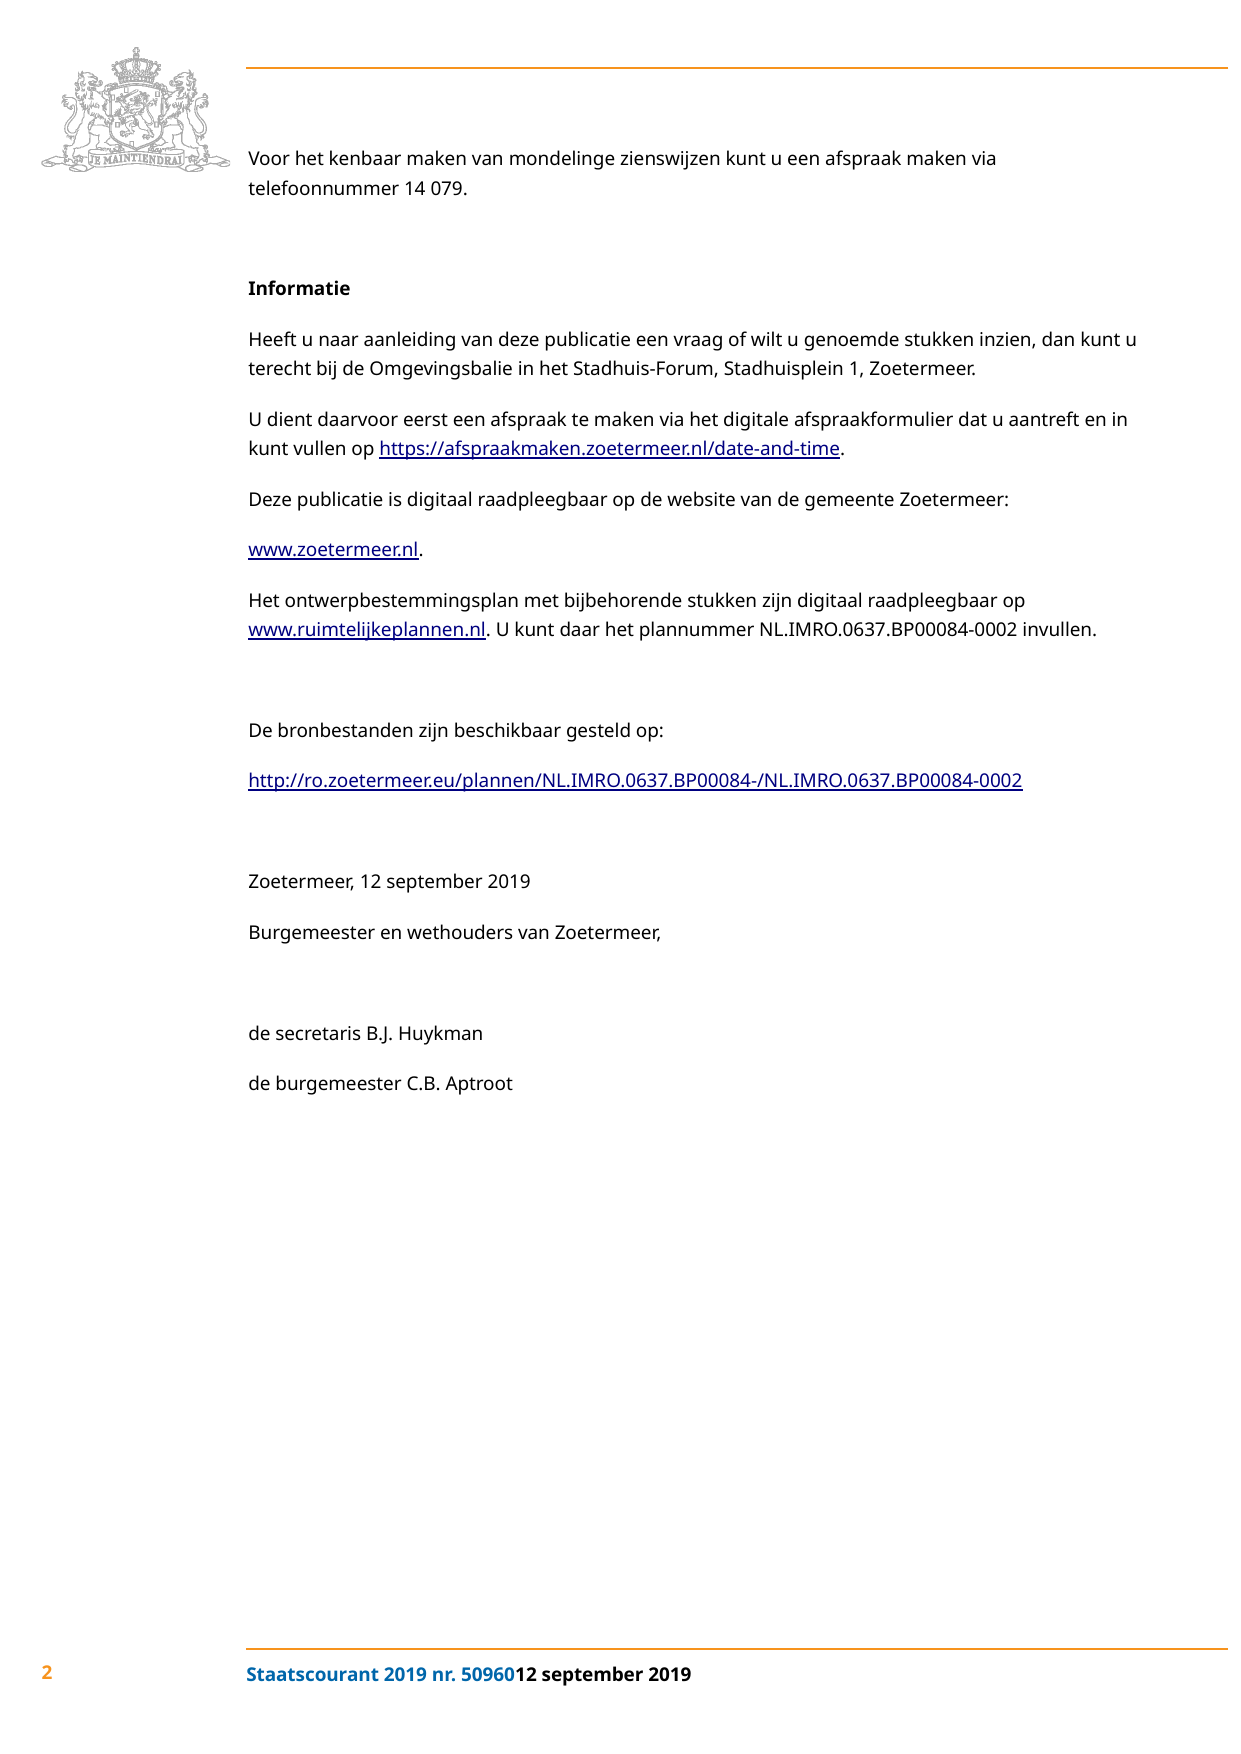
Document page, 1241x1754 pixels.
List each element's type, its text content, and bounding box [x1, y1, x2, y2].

text U dient daarvoor eerst een afspraak te maken via het digitale afspraakformulier dat u aantreft en in kunt vullen op https://afspraakmaken.zoetermeer.nl/date-and-time. [248, 406, 1152, 461]
text De bronbestanden zijn beschikbaar gesteld op: [248, 717, 1152, 743]
text de secretaris B.J. Huykman [248, 1020, 1152, 1046]
text Deze publicatie is digitaal raadpleegbaar op de website van de gemeente Zoetermeer: [248, 486, 1152, 512]
text Zoetermeer, 12 september 2019 [248, 868, 1152, 894]
text Informatie [248, 276, 1152, 301]
text Voor het kenbaar maken van mondelinge zienswijzen kunt u een afspraak maken via telefoonnummer 14 079. [248, 145, 1152, 201]
text Heeft u naar aanleiding van deze publicatie een vraag of wilt u genoemde stukken inzien, dan kunt u terecht bij de Omgevingsbalie in het Stadhuis-Forum, Stadhuisplein 1, Zoetermeer. [248, 326, 1152, 381]
text de burgemeester C.B. Aptroot [248, 1070, 1152, 1096]
text http://ro.zoetermeer.eu/plannen/NL.IMRO.0637.BP00084-/NL.IMRO.0637.BP00084-0002 [248, 768, 1152, 793]
picture [41, 47, 231, 172]
text Het ontwerpbestemmingsplan met bijbehorende stukken zijn digitaal raadpleegbaar op www.ruimtelijkeplannen.nl. U kunt daar het plannummer NL.IMRO.0637.BP00084-0002 invullen. [248, 587, 1152, 642]
text Burgemeester en wethouders van Zoetermeer, [248, 919, 1152, 945]
text www.zoetermeer.nl. [248, 536, 1152, 562]
